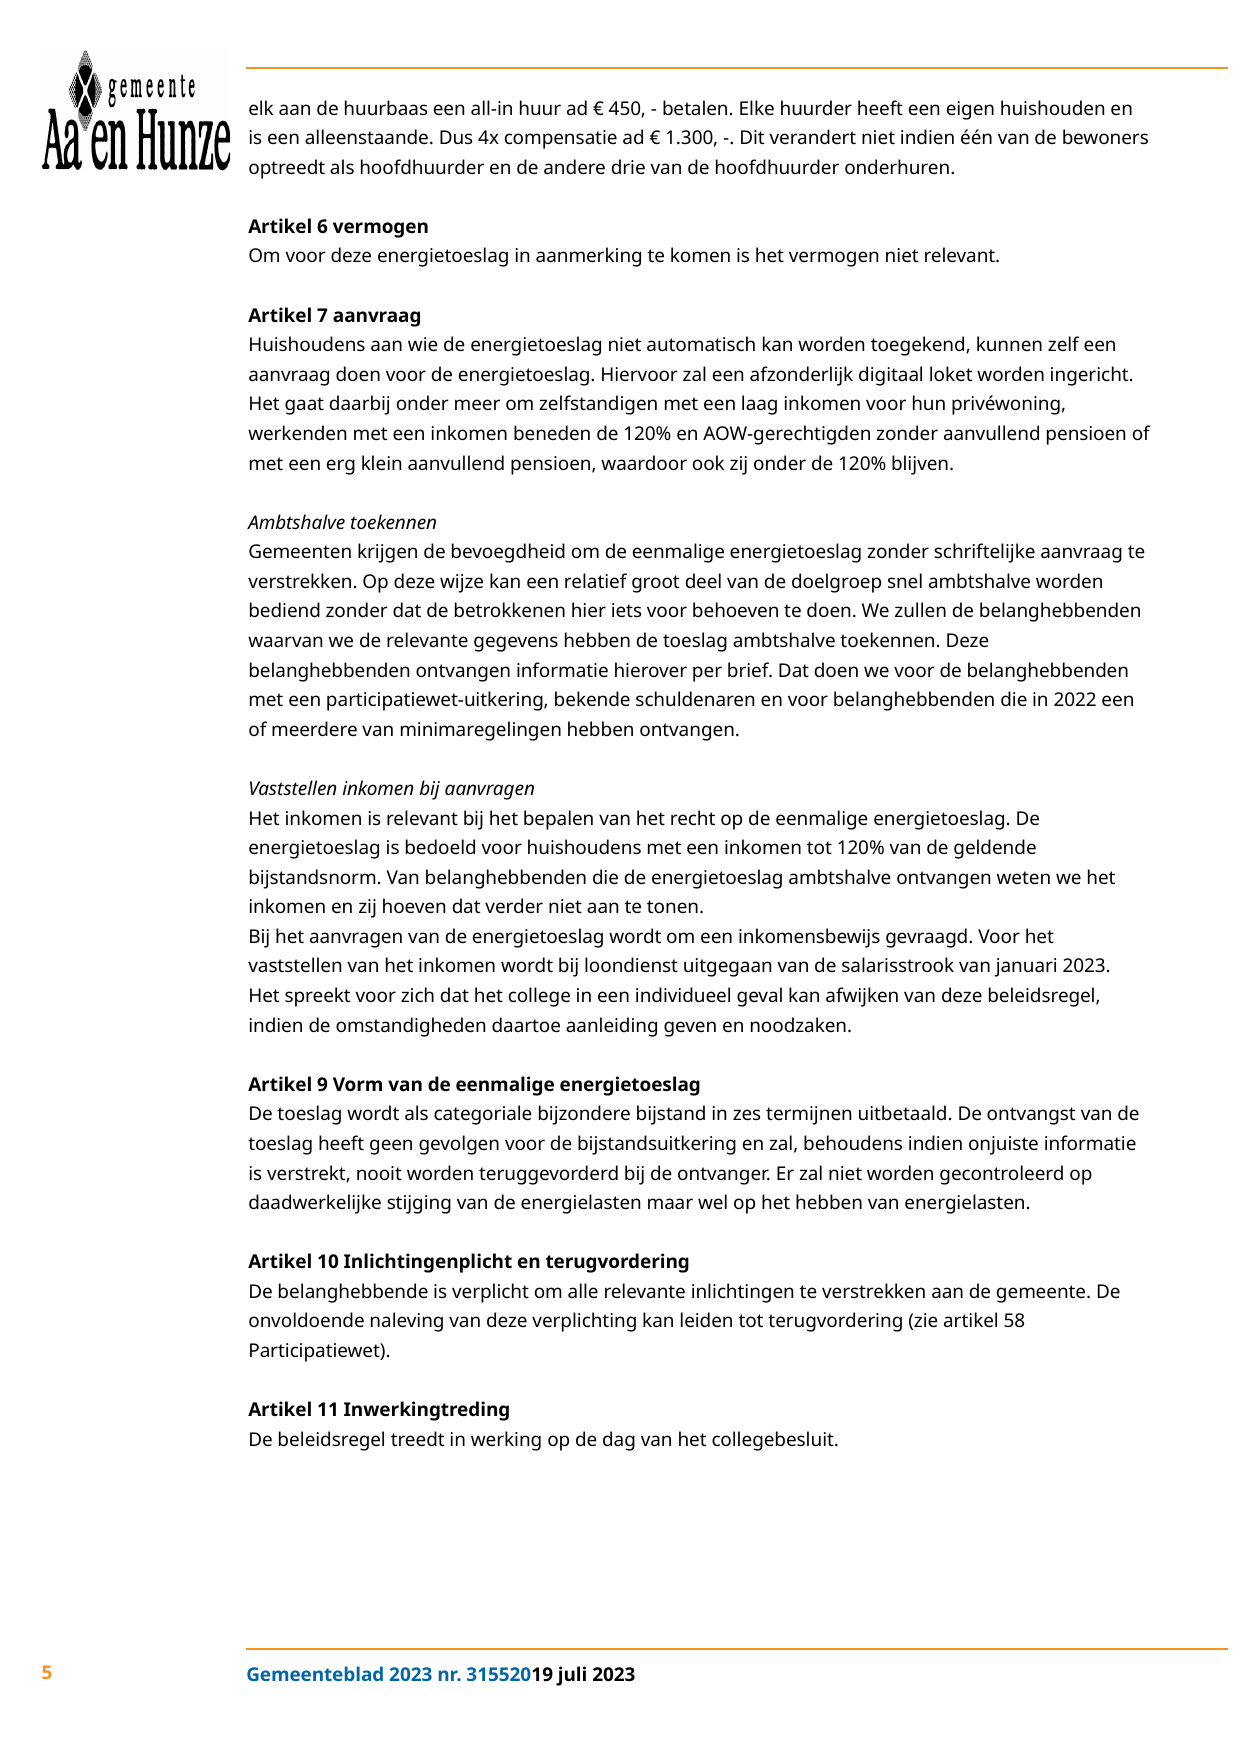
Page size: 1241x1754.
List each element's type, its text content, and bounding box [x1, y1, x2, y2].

text Artikel 10 Inlichtingenplicht en terugvordering [248, 1248, 1152, 1274]
text De toeslag wordt als categoriale bijzondere bijstand in zes termijnen uitbetaald. De ontvangst van de toeslag heeft geen gevolgen voor de bijstandsuitkering en zal, behoudens indien onjuiste informatie is verstrekt, nooit worden teruggevorderd bij de ontvanger. Er zal niet worden gecontroleerd op daadwerkelijke stijging van de energielasten maar wel op het hebben van energielasten. [248, 1101, 1152, 1215]
text Vaststellen inkomen bij aanvragen [248, 775, 1152, 801]
text Het spreekt voor zich dat het college in een individueel geval kan afwijken van deze beleidsregel, indien de omstandigheden daartoe aanleiding geven en noodzaken. [248, 982, 1152, 1038]
text Artikel 9 Vorm van de eenmalige energietoeslag [248, 1071, 1152, 1097]
text De belanghebbende is verplicht om alle relevante inlichtingen te verstrekken aan de gemeente. De onvoldoende naleving van deze verplichting kan leiden tot terugvordering (zie artikel 58 Participatiewet). [248, 1278, 1152, 1363]
text Artikel 11 Inwerkingtreding [248, 1396, 1152, 1422]
text Gemeenten krijgen de bevoegdheid om de eenmalige energietoeslag zonder schriftelijke aanvraag te verstrekken. Op deze wijze kan een relatief groot deel van de doelgroep snel ambtshalve worden bediend zonder dat de betrokkenen hier iets voor behoeven te doen. We zullen de belanghebbenden waarvan we de relevante gegevens hebben de toeslag ambtshalve toekennen. Deze belanghebbenden ontvangen informatie hierover per brief. Dat doen we voor de belanghebbenden met een participatiewet-uitkering, bekende schuldenaren en voor belanghebbenden die in 2022 een of meerdere van minimaregelingen hebben ontvangen. [248, 538, 1152, 742]
text Huishoudens aan wie de energietoeslag niet automatisch kan worden toegekend, kunnen zelf een aanvraag doen voor de energietoeslag. Hiervoor zal een afzonderlijk digitaal loket worden ingericht. Het gaat daarbij onder meer om zelfstandigen met een laag inkomen voor hun privéwoning, werkenden met een inkomen beneden de 120% en AOW-gerechtigden zonder aanvullend pensioen of met een erg klein aanvullend pensioen, waardoor ook zij onder de 120% blijven. [248, 331, 1152, 476]
text Artikel 7 aanvraag [248, 302, 1152, 328]
text Ambtshalve toekennen [248, 509, 1152, 535]
text De beleidsregel treedt in werking op de dag van het collegebesluit. [248, 1426, 1152, 1452]
text Het inkomen is relevant bij het bepalen van het recht op de eenmalige energietoeslag. De energietoeslag is bedoeld voor huishoudens met een inkomen tot 120% van de geldende bijstandsnorm. Van belanghebbenden die de energietoeslag ambtshalve ontvangen weten we het inkomen en zij hoeven dat verder niet aan te tonen. [248, 805, 1152, 919]
text Om voor deze energietoeslag in aanmerking te komen is het vermogen niet relevant. [248, 243, 1152, 268]
picture [41, 47, 231, 172]
text Bij het aanvragen van de energietoeslag wordt om een inkomensbewijs gevraagd. Voor het vaststellen van het inkomen wordt bij loondienst uitgegaan van de salarisstrook van januari 2023. [248, 923, 1152, 978]
text elk aan de huurbaas een all-in huur ad € 450, - betalen. Elke huurder heeft een eigen huishouden en is een alleenstaande. Dus 4x compensatie ad € 1.300, -. Dit verandert niet indien één van de bewoners optreedt als hoofdhuurder en de andere drie van de hoofdhuurder onderhuren. [248, 95, 1152, 180]
text Artikel 6 vermogen [248, 213, 1152, 239]
